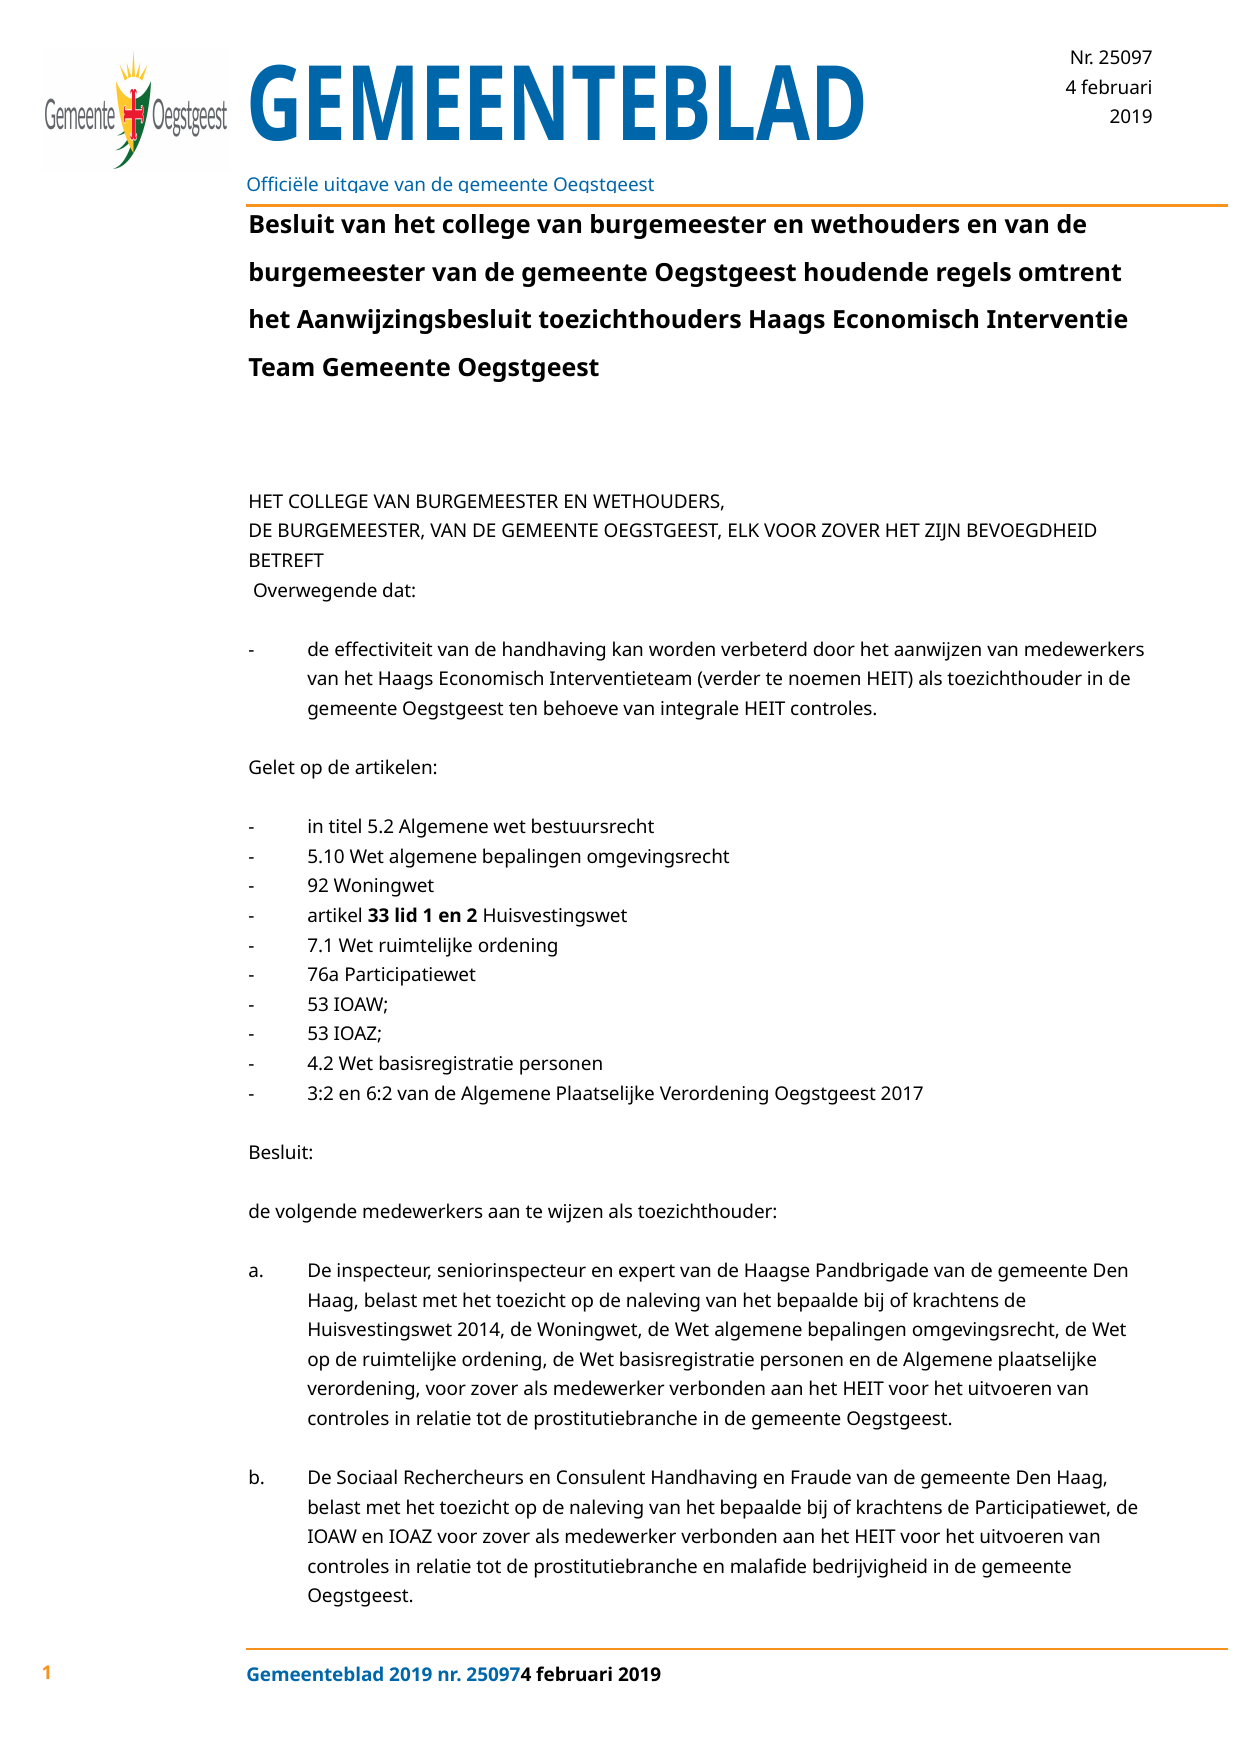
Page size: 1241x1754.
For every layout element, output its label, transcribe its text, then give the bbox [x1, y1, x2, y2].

list 92 Woningwet [248, 873, 1152, 898]
list de effectiviteit van de handhaving kan worden verbeterd door het aanwijzen van medewerkers van het Haags Economisch Interventieteam (verder te noemen HEIT) als toezichthouder in de gemeente Oegstgeest ten behoeve van integrale HEIT controles. [248, 636, 1152, 721]
text DE BURGEMEESTER, VAN DE GEMEENTE OEGSTGEEST, ELK VOOR ZOVER HET ZIJN BEVOEGDHEID BETREFT [248, 518, 1152, 573]
picture [41, 47, 231, 172]
text HET COLLEGE VAN BURGEMEESTER EN WETHOUDERS, [248, 488, 1152, 514]
text de volgende medewerkers aan te wijzen als toezichthouder: [248, 1198, 1152, 1224]
list De inspecteur, seniorinspecteur en expert van de Haagse Pandbrigade van de gemeente Den Haag, belast met het toezicht op de naleving van het bepaalde bij of krachtens de Huisvestingswet 2014, de Woningwet, de Wet algemene bepalingen omgevingsrecht, de Wet op de ruimtelijke ordening, de Wet basisregistratie personen en de Algemene plaatselijke verordening, voor zover als medewerker verbonden aan het HEIT voor het uitvoeren van controles in relatie tot de prostitutiebranche in de gemeente Oegstgeest. [248, 1257, 1152, 1431]
text Besluit van het college van burgemeester en wethouders en van de burgemeester van de gemeente Oegstgeest houdende regels omtrent het Aanwijzingsbesluit toezichthouders Haags Economisch Interventie Team Gemeente Oegstgeest [248, 207, 1152, 384]
list 53 IOAW; [248, 991, 1152, 1017]
list 53 IOAZ; [248, 1021, 1152, 1046]
list artikel 33 lid 1 en 2 Huisvestingswet [248, 902, 1152, 928]
list 3:2 en 6:2 van de Algemene Plaatselijke Verordening Oegstgeest 2017 [248, 1080, 1152, 1106]
text Gelet op de artikelen: [248, 754, 1152, 780]
text Besluit: [248, 1139, 1152, 1165]
list De Sociaal Rechercheurs en Consulent Handhaving en Fraude van de gemeente Den Haag, belast met het toezicht op de naleving van het bepaalde bij of krachtens de Participatiewet, de IOAW en IOAZ voor zover als medewerker verbonden aan het HEIT voor het uitvoeren van controles in relatie tot de prostitutiebranche en malafide bedrijvigheid in de gemeente Oegstgeest. [248, 1464, 1152, 1608]
list 76a Participatiewet [248, 961, 1152, 987]
list 4.2 Wet basisregistratie personen [248, 1050, 1152, 1076]
list in titel 5.2 Algemene wet bestuursrecht [248, 813, 1152, 839]
text Overwegende dat: [248, 577, 1152, 603]
list 7.1 Wet ruimtelijke ordening [248, 932, 1152, 958]
list 5.10 Wet algemene bepalingen omgevingsrecht [248, 843, 1152, 869]
